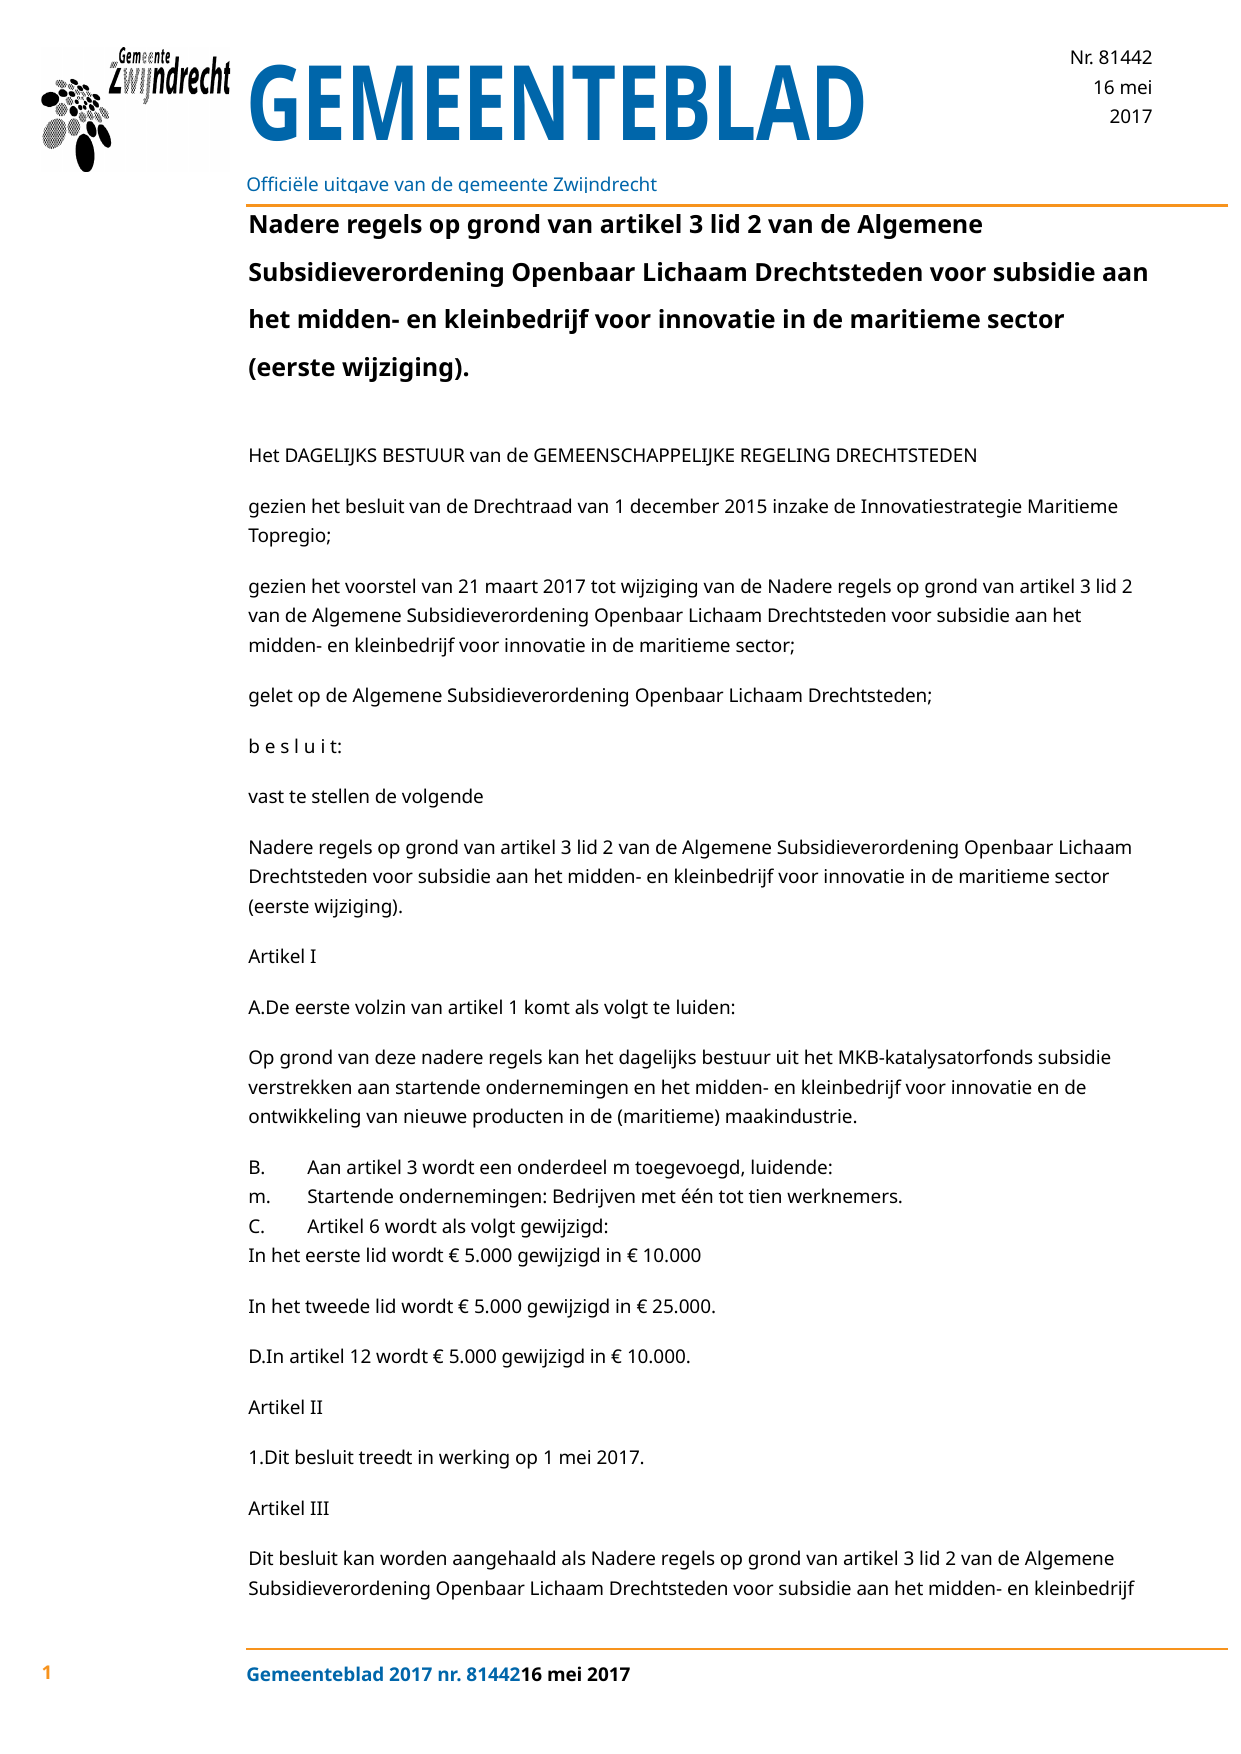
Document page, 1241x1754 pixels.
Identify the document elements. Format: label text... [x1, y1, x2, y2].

text Het DAGELIJKS BESTUUR van de GEMEENSCHAPPELIJKE REGELING DRECHTSTEDEN [248, 443, 1152, 468]
list Startende ondernemingen: Bedrijven met één tot tien werknemers. [248, 1183, 1152, 1209]
text gezien het besluit van de Drechtraad van 1 december 2015 inzake de Innovatiestrategie Maritieme Topregio; [248, 493, 1152, 548]
text Nadere regels op grond van artikel 3 lid 2 van de Algemene Subsidieverordening Openbaar Lichaam Drechtsteden voor subsidie aan het midden- en kleinbedrijf voor innovatie in de maritieme sector (eerste wijziging). [248, 207, 1152, 384]
text Nadere regels op grond van artikel 3 lid 2 van de Algemene Subsidieverordening Openbaar Lichaam Drechtsteden voor subsidie aan het midden- en kleinbedrijf voor innovatie in de maritieme sector (eerste wijziging). [248, 834, 1152, 919]
text 1.Dit besluit treedt in werking op 1 mei 2017. [248, 1444, 1152, 1470]
text In het eerste lid wordt € 5.000 gewijzigd in € 10.000 [248, 1243, 1152, 1268]
text D.In artikel 12 wordt € 5.000 gewijzigd in € 10.000. [248, 1343, 1152, 1369]
text A.De eerste volzin van artikel 1 komt als volgt te luiden: [248, 994, 1152, 1020]
text Artikel II [248, 1394, 1152, 1420]
text Dit besluit kan worden aangehaald als Nadere regels op grond van artikel 3 lid 2 van de Algemene Subsidieverordening Openbaar Lichaam Drechtsteden voor subsidie aan het midden- en kleinbedrijf [248, 1545, 1152, 1601]
picture [41, 47, 231, 172]
text In het tweede lid wordt € 5.000 gewijzigd in € 25.000. [248, 1293, 1152, 1319]
list Aan artikel 3 wordt een onderdeel m toegevoegd, luidende: [248, 1154, 1152, 1180]
text gezien het voorstel van 21 maart 2017 tot wijziging van de Nadere regels op grond van artikel 3 lid 2 van de Algemene Subsidieverordening Openbaar Lichaam Drechtsteden voor subsidie aan het midden- en kleinbedrijf voor innovatie in de maritieme sector; [248, 573, 1152, 658]
text Artikel I [248, 943, 1152, 969]
text Op grond van deze nadere regels kan het dagelijks bestuur uit het MKB-katalysatorfonds subsidie verstrekken aan startende ondernemingen en het midden- en kleinbedrijf voor innovatie en de ontwikkeling van nieuwe producten in de (maritieme) maakindustrie. [248, 1044, 1152, 1129]
text vast te stellen de volgende [248, 783, 1152, 809]
text b e s l u i t: [248, 733, 1152, 759]
text Artikel III [248, 1495, 1152, 1521]
text gelet op de Algemene Subsidieverordening Openbaar Lichaam Drechtsteden; [248, 683, 1152, 708]
list Artikel 6 wordt als volgt gewijzigd: [248, 1213, 1152, 1239]
